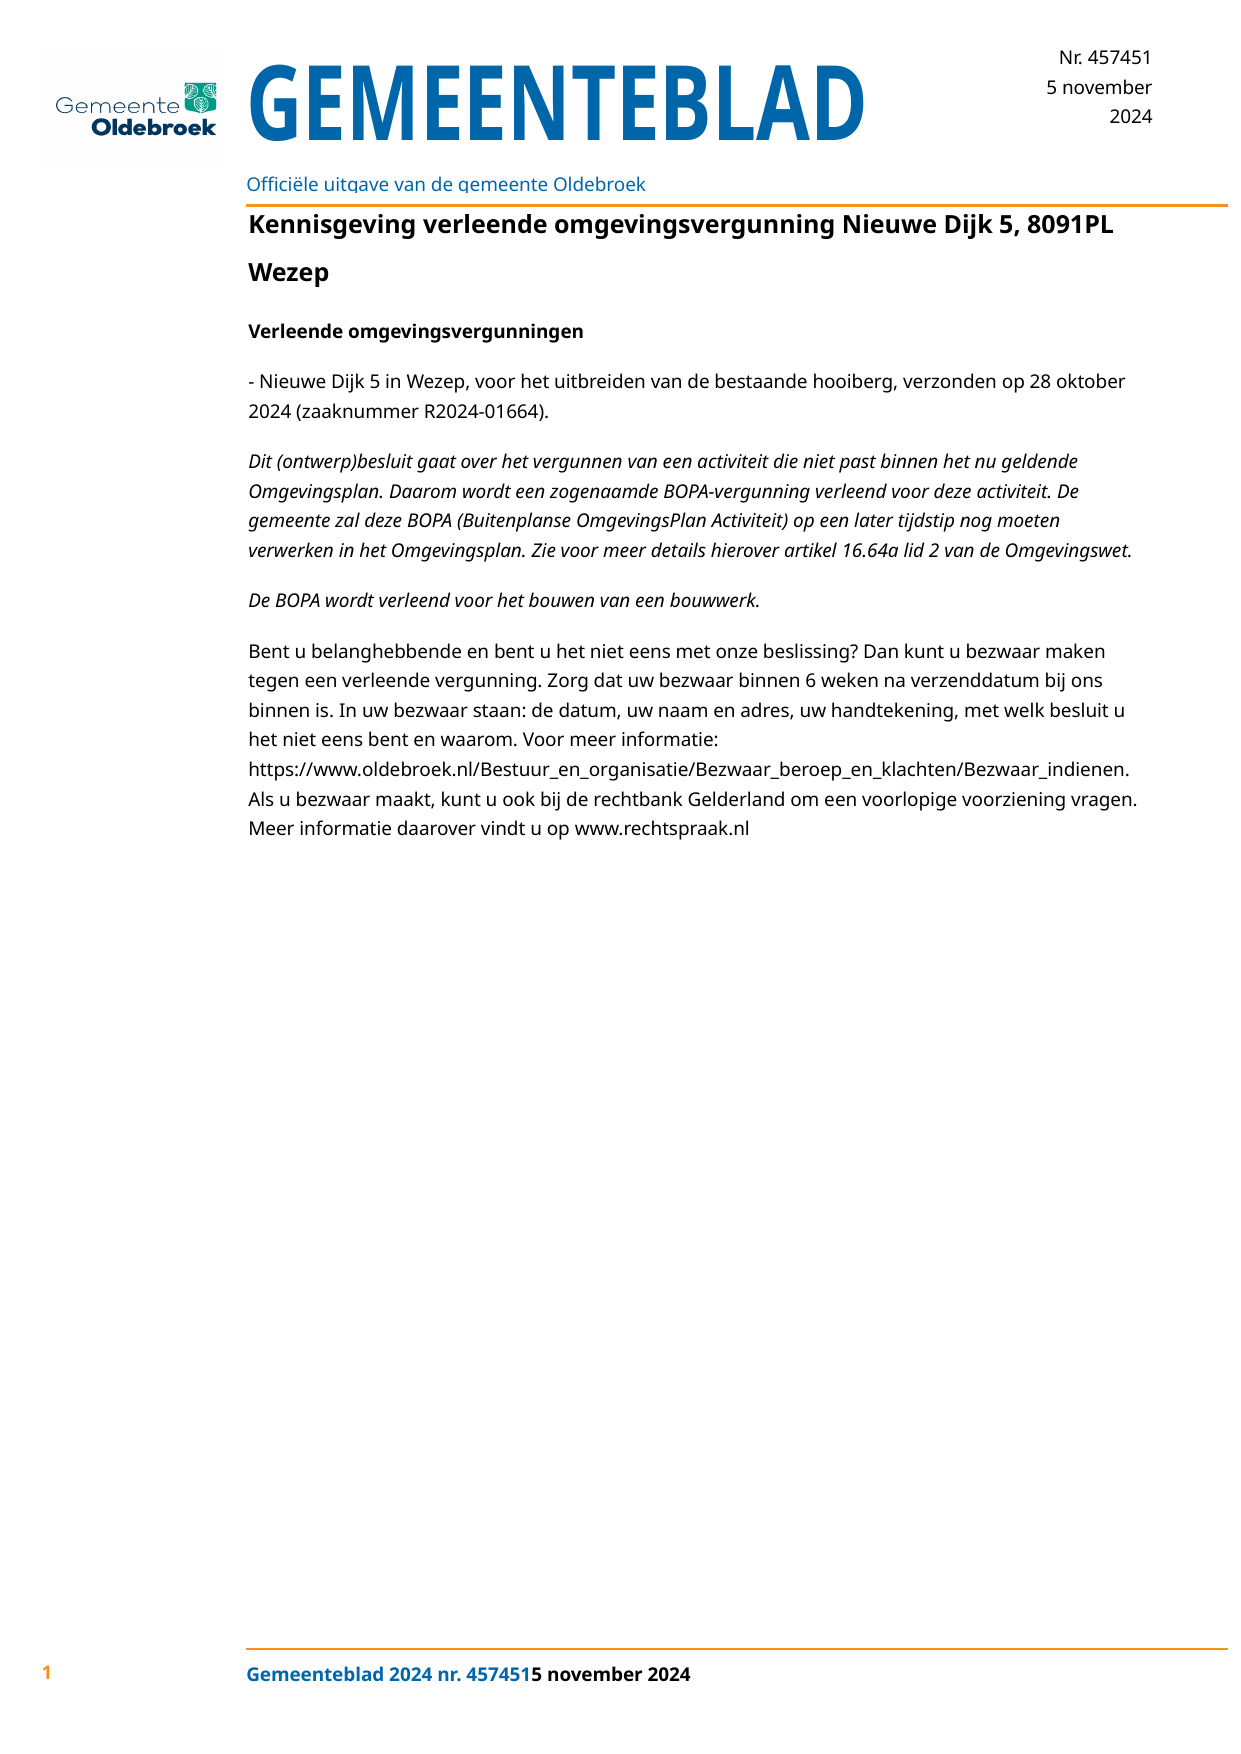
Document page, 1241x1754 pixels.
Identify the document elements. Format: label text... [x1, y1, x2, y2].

text Bent u belanghebbende en bent u het niet eens met onze beslissing? Dan kunt u bezwaar maken tegen een verleende vergunning. Zorg dat uw bezwaar binnen 6 weken na verzenddatum bij ons binnen is. In uw bezwaar staan: de datum, uw naam en adres, uw handtekening, met welk besluit u het niet eens bent en waarom. Voor meer informatie: https://www.oldebroek.nl/Bestuur_en_organisatie/Bezwaar_beroep_en_klachten/Bezwaar_indienen. Als u bezwaar maakt, kunt u ook bij de rechtbank Gelderland om een voorlopige voorziening vragen. Meer informatie daarover vindt u op www.rechtspraak.nl [248, 638, 1152, 841]
text Kennisgeving verleende omgevingsvergunning Nieuwe Dijk 5, 8091PL Wezep [248, 207, 1152, 288]
text Dit (ontwerp)besluit gaat over het vergunnen van een activiteit die niet past binnen het nu geldende Omgevingsplan. Daarom wordt een zogenaamde BOPA-vergunning verleend voor deze activiteit. De gemeente zal deze BOPA (Buitenplanse OmgevingsPlan Activiteit) op een later tijdstip nog moeten verwerken in het Omgevingsplan. Zie voor meer details hierover artikel 16.64a lid 2 van de Omgevingswet. [248, 448, 1152, 563]
text Verleende omgevingsvergunningen [248, 318, 1152, 344]
picture [41, 47, 231, 172]
text - Nieuwe Dijk 5 in Wezep, voor het uitbreiden van de bestaande hooiberg, verzonden op 28 oktober 2024 (zaaknummer R2024-01664). [248, 368, 1152, 424]
text De BOPA wordt verleend voor het bouwen van een bouwwerk. [248, 587, 1152, 613]
